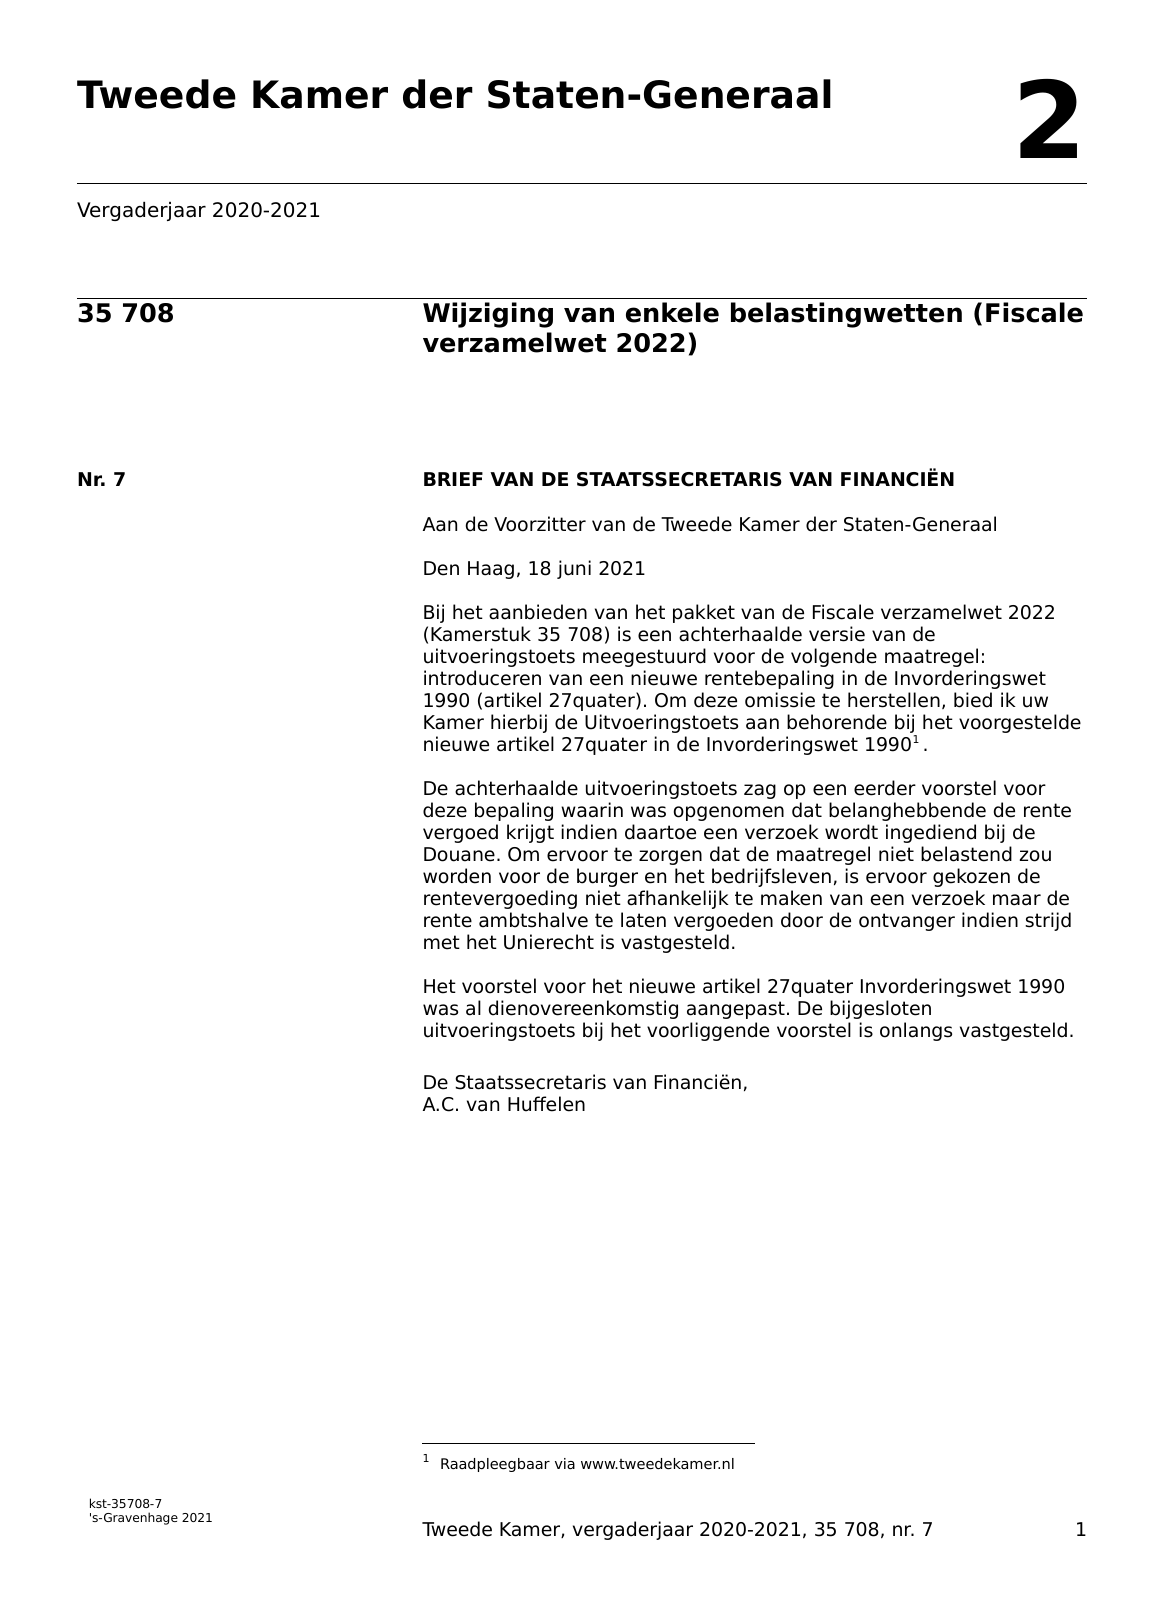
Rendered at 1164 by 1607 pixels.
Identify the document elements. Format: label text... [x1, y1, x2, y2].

table_header 2 [886, 59, 1087, 183]
table_header Tweede Kamer der Staten-Generaal [77, 59, 886, 183]
text Raadpleegbaar via www.tweedekamer.nl [422, 1452, 1087, 1474]
text 's-Gravenhage 2021 [88, 1511, 323, 1525]
text Den Haag, 18 juni 2021 [422, 558, 1087, 580]
table_cell Vergaderjaar 2020-2021 [77, 184, 1087, 298]
text Het voorstel voor het nieuwe artikel 27quater Invorderingswet 1990 was al dienovereenkomstig aangepast. De bijgesloten uitvoeringstoets bij het voorliggende voorstel is onlangs vastgesteld. [422, 976, 1087, 1042]
text De achterhaalde uitvoeringstoets zag op een eerder voorstel voor deze bepaling waarin was opgenomen dat belanghebbende de rente vergoed krijgt indien daartoe een verzoek wordt ingediend bij de Douane. Om ervoor te zorgen dat de maatregel niet belastend zou worden voor de burger en het bedrijfsleven, is ervoor gekozen de rentevergoeding niet afhankelijk te maken van een verzoek maar de rente ambtshalve te laten vergoeden door de ontvanger indien strijd met het Unierecht is vastgesteld. [422, 778, 1087, 954]
subtitle 35 708 Wijziging van enkele belastingwetten (Fiscale verzamelwet 2022) [77, 299, 1087, 358]
text Bij het aanbieden van het pakket van de Fiscale verzamelwet 2022 (Kamerstuk 35 708) is een achterhaalde versie van de uitvoeringstoets meegestuurd voor de volgende maatregel: introduceren van een nieuwe rentebepaling in de Invorderingswet 1990 (artikel 27quater). Om deze omissie te herstellen, bied ik uw Kamer hierbij de Uitvoeringstoets aan behorende bij het voorgestelde nieuwe artikel 27quater in de Invorderingswet 1990. [422, 602, 1087, 756]
text De Staatssecretaris van Financiën, A.C. van Huffelen [422, 1072, 1087, 1116]
text Aan de Voorzitter van de Tweede Kamer der Staten-Generaal [422, 513, 1087, 536]
text kst-35708-7 [88, 1497, 323, 1511]
subtitle Nr. 7 BRIEF VAN DE STAATSSECRETARIS VAN FINANCIËN [77, 469, 1087, 491]
